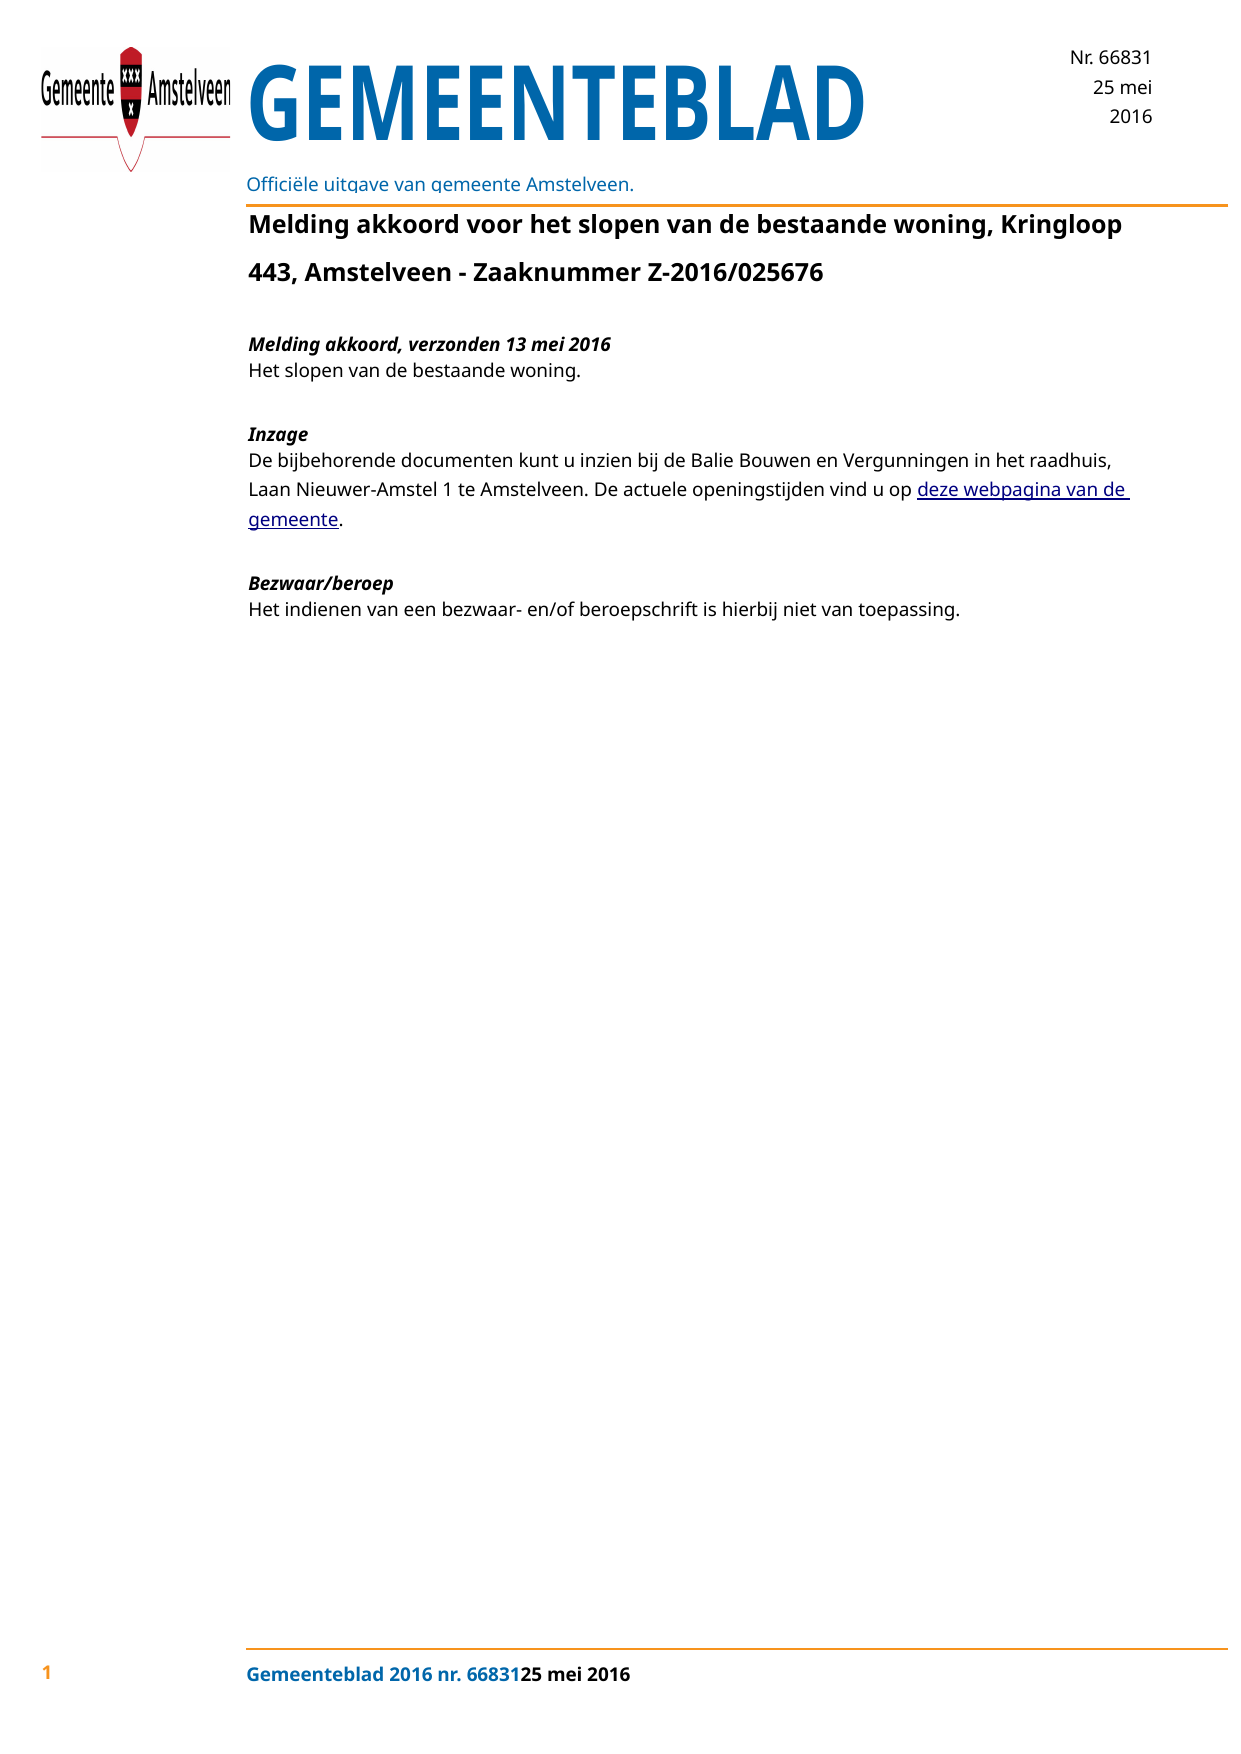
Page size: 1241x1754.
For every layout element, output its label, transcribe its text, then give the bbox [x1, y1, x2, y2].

picture [41, 47, 231, 172]
text Het slopen van de bestaande woning. [248, 357, 1152, 383]
text Inzage [248, 421, 1152, 447]
text Melding akkoord, verzonden 13 mei 2016 [248, 331, 1152, 357]
text Het indienen van een bezwaar- en/of beroepschrift is hierbij niet van toepassing. [248, 596, 1152, 621]
text Bezwaar/beroep [248, 570, 1152, 596]
text De bijbehorende documenten kunt u inzien bij de Balie Bouwen en Vergunningen in het raadhuis, Laan Nieuwer-Amstel 1 te Amstelveen. De actuele openingstijden vind u op deze webpagina van de gemeente. [248, 447, 1152, 532]
text Melding akkoord voor het slopen van de bestaande woning, Kringloop 443, Amstelveen - Zaaknummer Z-2016/025676 [248, 207, 1152, 288]
